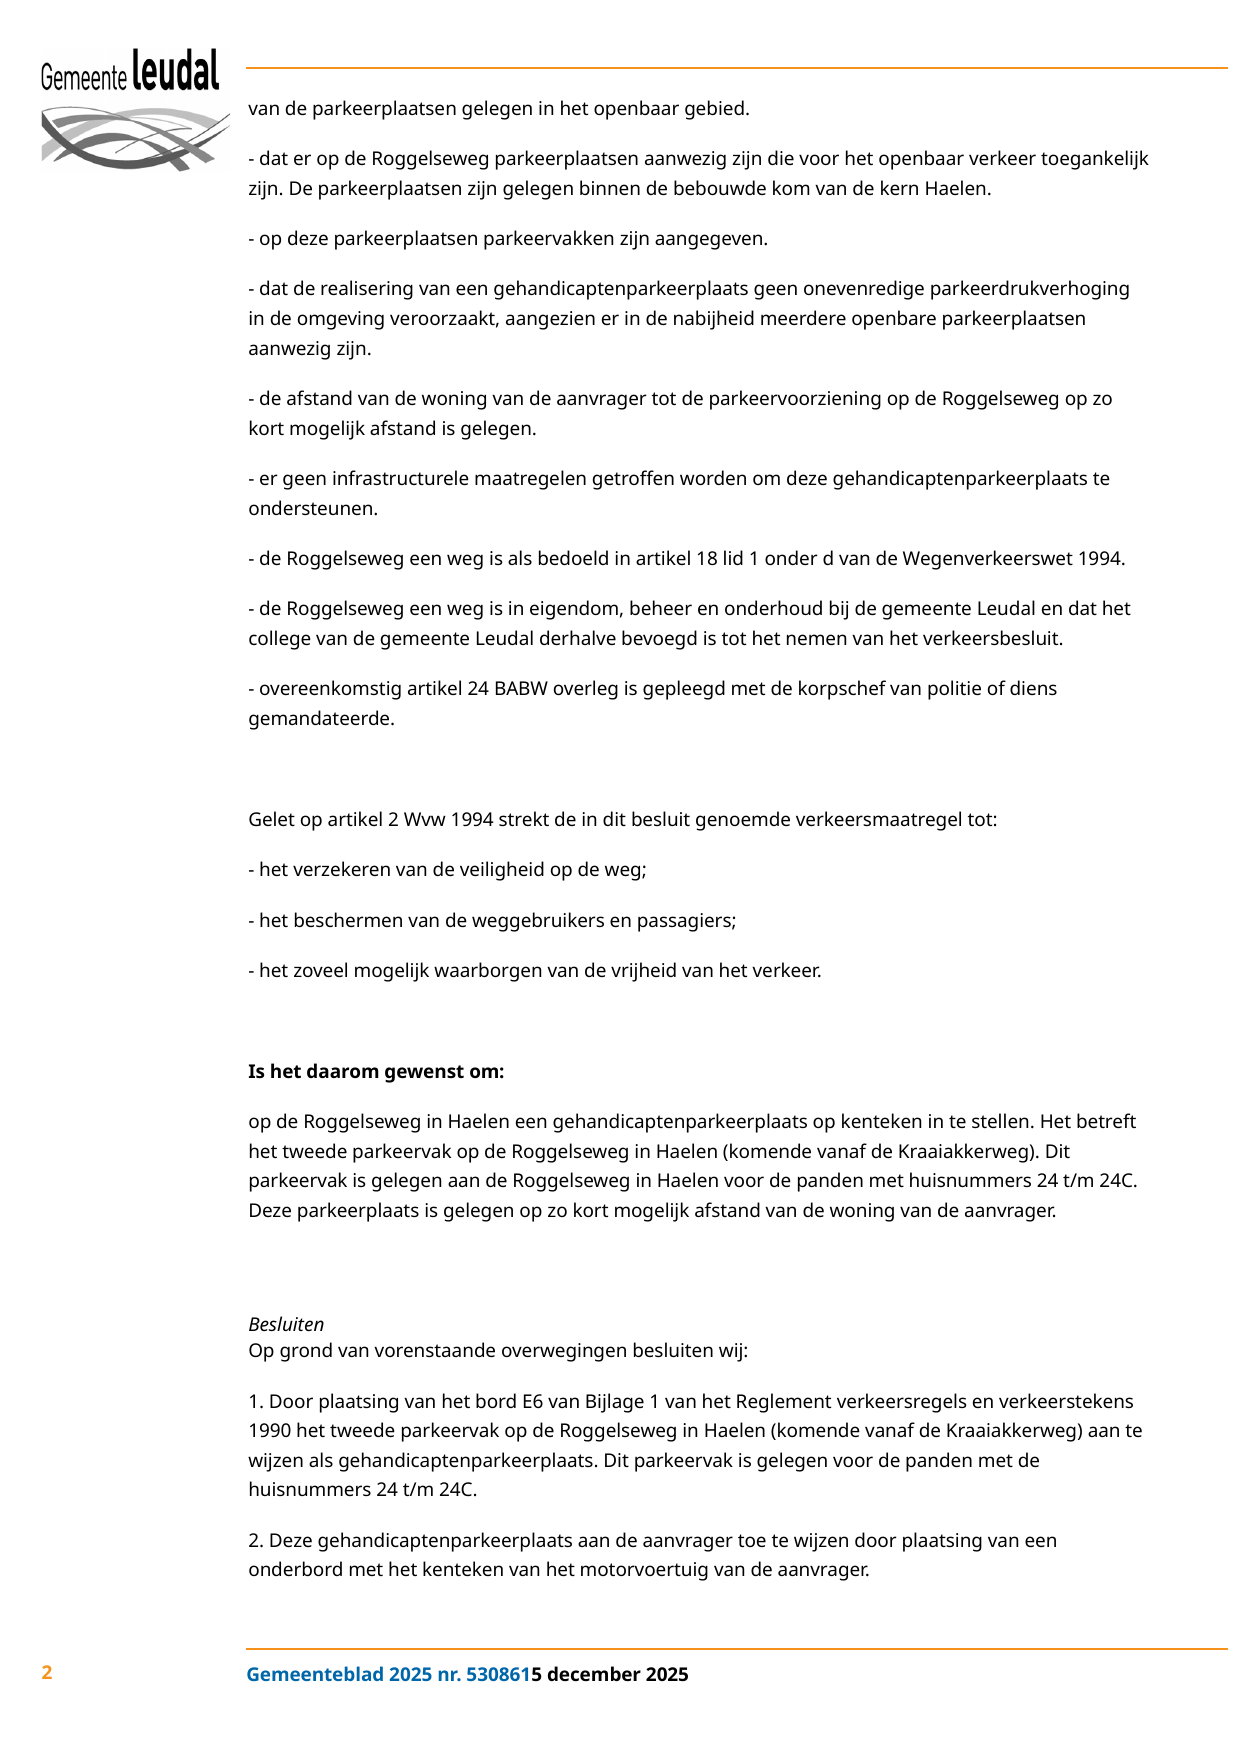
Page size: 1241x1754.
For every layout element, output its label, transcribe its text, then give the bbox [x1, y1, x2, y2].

text Gelet op artikel 2 Wvw 1994 strekt de in dit besluit genoemde verkeersmaatregel tot: [248, 806, 1152, 832]
text Is het daarom gewenst om: [248, 1058, 1152, 1084]
text op de Roggelseweg in Haelen een gehandicaptenparkeerplaats op kenteken in te stellen. Het betreft het tweede parkeervak op de Roggelseweg in Haelen (komende vanaf de Kraaiakkerweg). Dit parkeervak is gelegen aan de Roggelseweg in Haelen voor de panden met huisnummers 24 t/m 24C. Deze parkeerplaats is gelegen op zo kort mogelijk afstand van de woning van de aanvrager. [248, 1108, 1152, 1223]
text - het zoveel mogelijk waarborgen van de vrijheid van het verkeer. [248, 957, 1152, 983]
text - dat er op de Roggelseweg parkeerplaatsen aanwezig zijn die voor het openbaar verkeer toegankelijk zijn. De parkeerplaatsen zijn gelegen binnen de bebouwde kom van de kern Haelen. [248, 145, 1152, 201]
text - er geen infrastructurele maatregelen getroffen worden om deze gehandicaptenparkeerplaats te ondersteunen. [248, 465, 1152, 521]
text - op deze parkeerplaatsen parkeervakken zijn aangegeven. [248, 225, 1152, 251]
text - het beschermen van de weggebruikers en passagiers; [248, 907, 1152, 933]
text - de afstand van de woning van de aanvrager tot de parkeervoorziening op de Roggelseweg op zo kort mogelijk afstand is gelegen. [248, 385, 1152, 441]
text 2. Deze gehandicaptenparkeerplaats aan de aanvrager toe te wijzen door plaatsing van een onderbord met het kenteken van het motorvoertuig van de aanvrager. [248, 1527, 1152, 1582]
text Besluiten [248, 1312, 1152, 1337]
text - overeenkomstig artikel 24 BABW overleg is gepleegd met de korpschef van politie of diens gemandateerde. [248, 676, 1152, 731]
text Op grond van vorenstaande overwegingen besluiten wij: [248, 1337, 1152, 1363]
text 1. Door plaatsing van het bord E6 van Bijlage 1 van het Reglement verkeersregels en verkeerstekens 1990 het tweede parkeervak op de Roggelseweg in Haelen (komende vanaf de Kraaiakkerweg) aan te wijzen als gehandicaptenparkeerplaats. Dit parkeervak is gelegen voor de panden met de huisnummers 24 t/m 24C. [248, 1388, 1152, 1502]
text - de Roggelseweg een weg is in eigendom, beheer en onderhoud bij de gemeente Leudal en dat het college van de gemeente Leudal derhalve bevoegd is tot het nemen van het verkeersbesluit. [248, 596, 1152, 651]
text - het verzekeren van de veiligheid op de weg; [248, 856, 1152, 882]
text van de parkeerplaatsen gelegen in het openbaar gebied. [248, 95, 1152, 121]
text - dat de realisering van een gehandicaptenparkeerplaats geen onevenredige parkeerdrukverhoging in de omgeving veroorzaakt, aangezien er in de nabijheid meerdere openbare parkeerplaatsen aanwezig zijn. [248, 276, 1152, 361]
picture [41, 47, 231, 172]
text - de Roggelseweg een weg is als bedoeld in artikel 18 lid 1 onder d van de Wegenverkeerswet 1994. [248, 545, 1152, 571]
